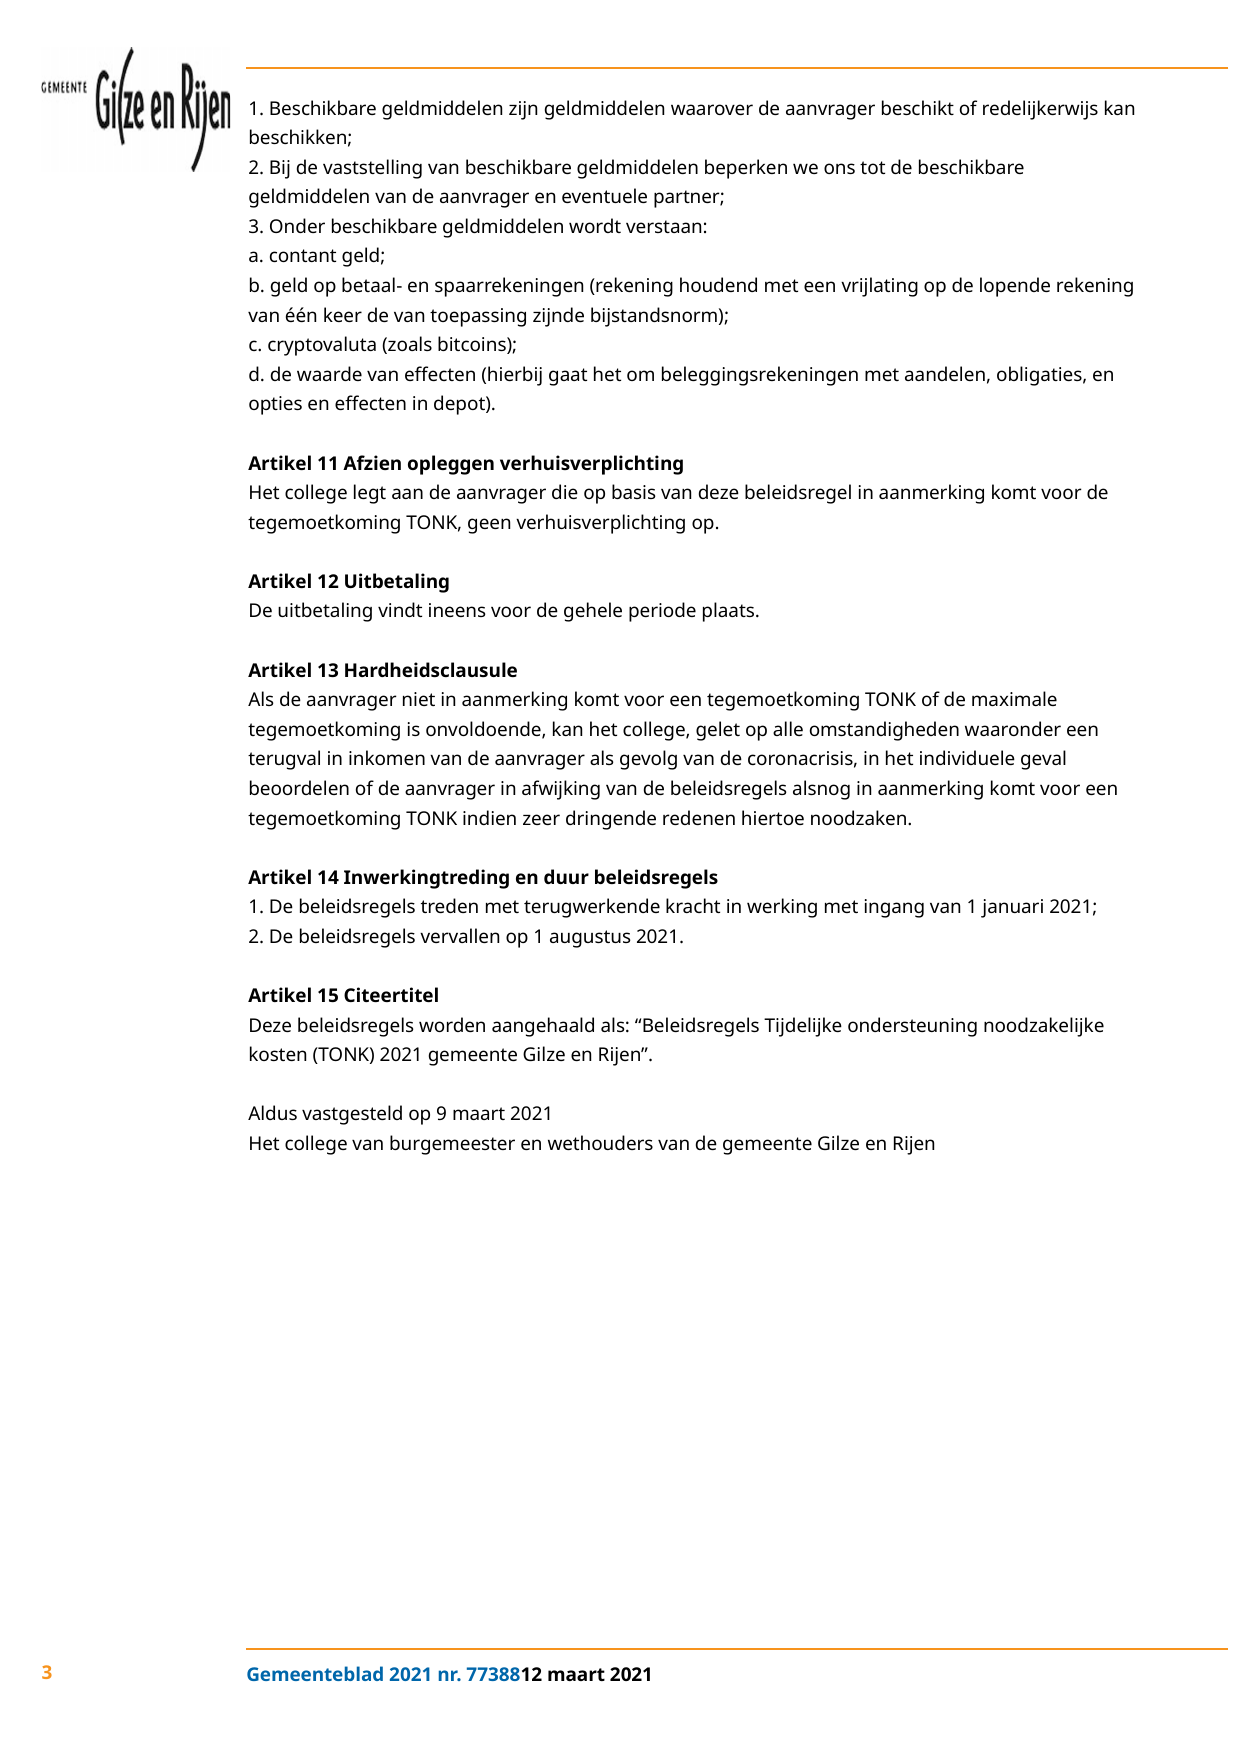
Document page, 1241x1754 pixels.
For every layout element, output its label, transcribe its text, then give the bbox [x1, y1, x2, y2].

text Artikel 12 Uitbetaling [248, 568, 1152, 594]
text Artikel 13 Hardheidsclausule [248, 657, 1152, 683]
picture [41, 47, 231, 172]
text Aldus vastgesteld op 9 maart 2021 [248, 1101, 1152, 1126]
text Het college van burgemeester en wethouders van de gemeente Gilze en Rijen [248, 1130, 1152, 1156]
text c. cryptovaluta (zoals bitcoins); [248, 331, 1152, 357]
text Het college legt aan de aanvrager die op basis van deze beleidsregel in aanmerking komt voor de tegemoetkoming TONK, geen verhuisverplichting op. [248, 479, 1152, 535]
text De uitbetaling vindt ineens voor de gehele periode plaats. [248, 598, 1152, 623]
text Als de aanvrager niet in aanmerking komt voor een tegemoetkoming TONK of de maximale tegemoetkoming is onvoldoende, kan het college, gelet op alle omstandigheden waaronder een terugval in inkomen van de aanvrager als gevolg van de coronacrisis, in het individuele geval beoordelen of de aanvrager in afwijking van de beleidsregels alsnog in aanmerking komt voor een tegemoetkoming TONK indien zeer dringende redenen hiertoe noodzaken. [248, 686, 1152, 831]
text b. geld op betaal- en spaarrekeningen (rekening houdend met een vrijlating op de lopende rekening van één keer de van toepassing zijnde bijstandsnorm); [248, 272, 1152, 328]
text 1. Beschikbare geldmiddelen zijn geldmiddelen waarover de aanvrager beschikt of redelijkerwijs kan beschikken; [248, 95, 1152, 150]
text Artikel 15 Citeertitel [248, 982, 1152, 1008]
text d. de waarde van effecten (hierbij gaat het om beleggingsrekeningen met aandelen, obligaties, en opties en effecten in depot). [248, 361, 1152, 416]
text Deze beleidsregels worden aangehaald als: “Beleidsregels Tijdelijke ondersteuning noodzakelijke kosten (TONK) 2021 gemeente Gilze en Rijen”. [248, 1012, 1152, 1067]
text 1. De beleidsregels treden met terugwerkende kracht in werking met ingang van 1 januari 2021; [248, 893, 1152, 919]
text Artikel 14 Inwerkingtreding en duur beleidsregels [248, 864, 1152, 890]
text Artikel 11 Afzien opleggen verhuisverplichting [248, 450, 1152, 476]
text a. contant geld; [248, 243, 1152, 268]
text 3. Onder beschikbare geldmiddelen wordt verstaan: [248, 213, 1152, 239]
text 2. Bij de vaststelling van beschikbare geldmiddelen beperken we ons tot de beschikbare geldmiddelen van de aanvrager en eventuele partner; [248, 154, 1152, 209]
text 2. De beleidsregels vervallen op 1 augustus 2021. [248, 923, 1152, 949]
